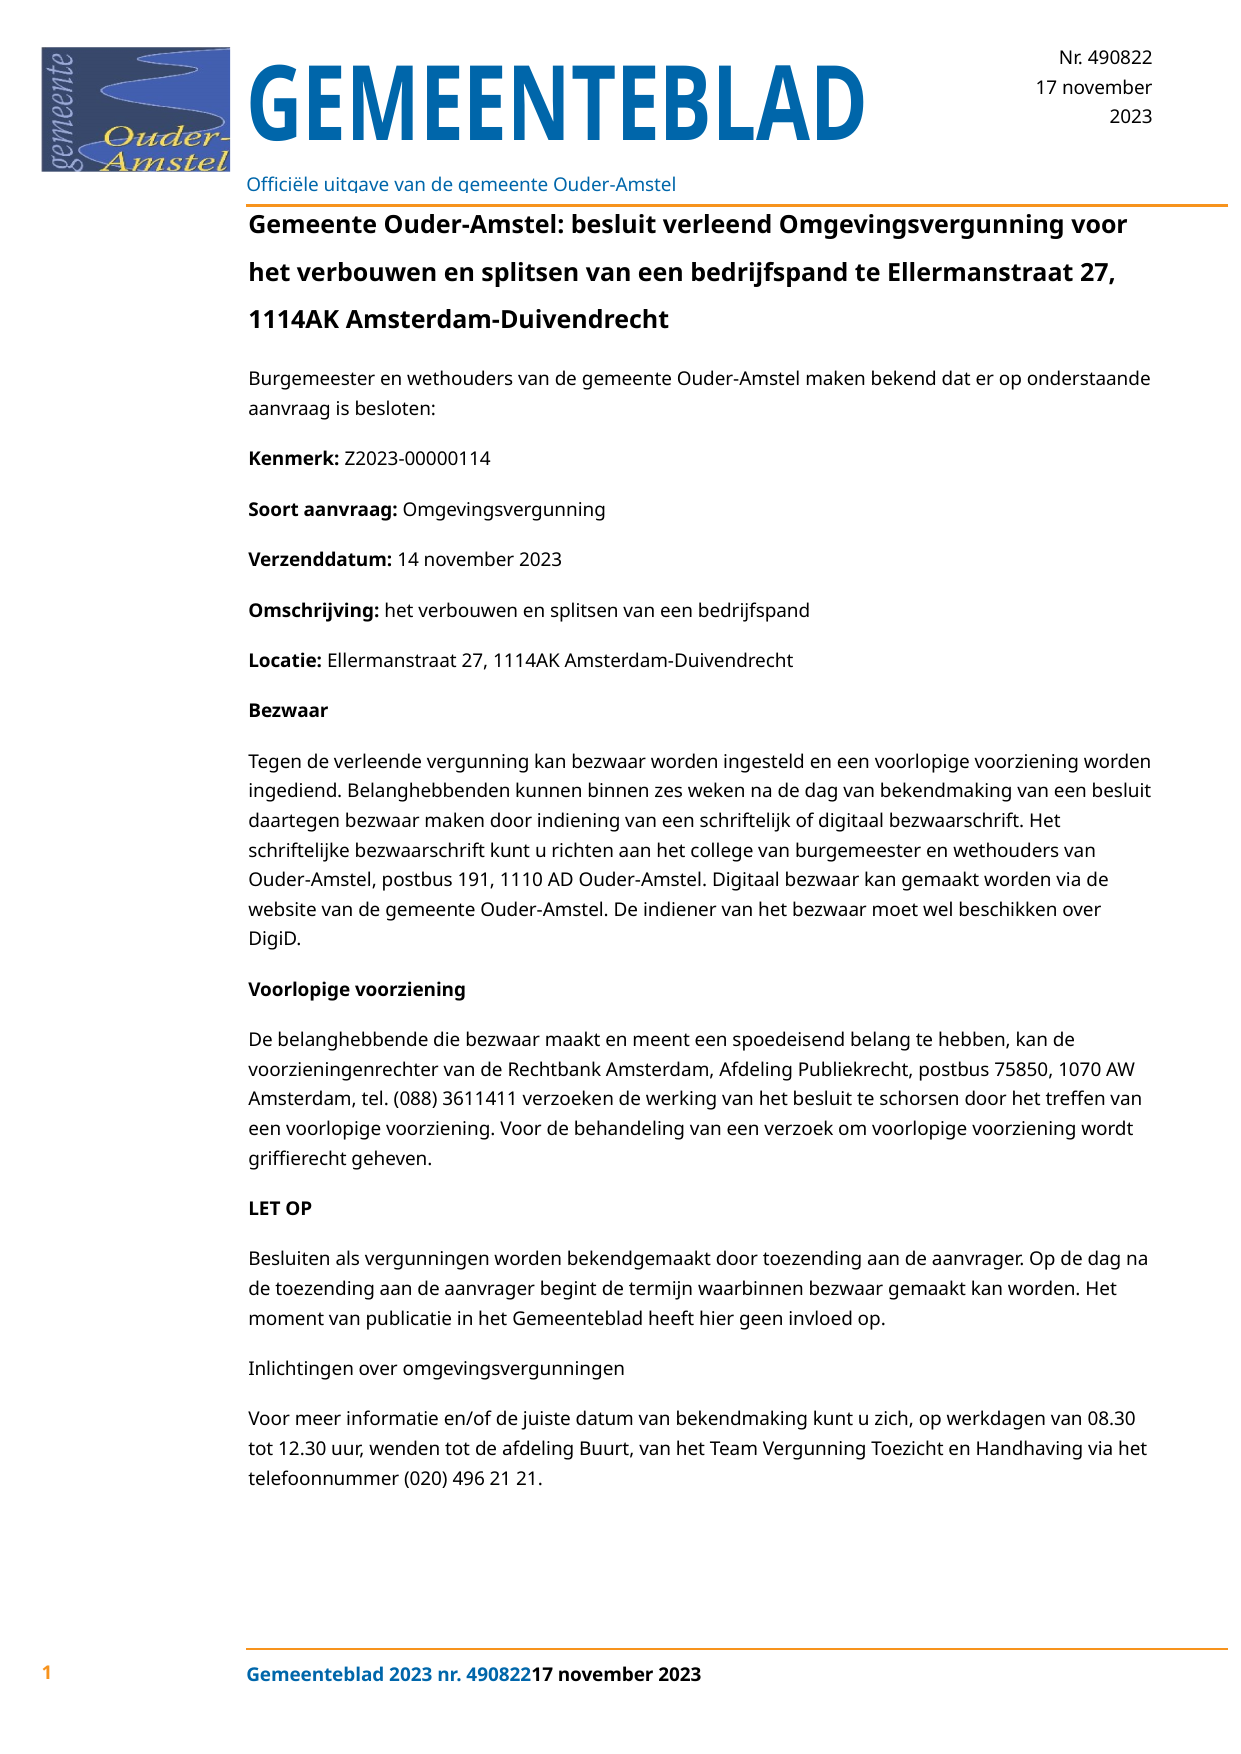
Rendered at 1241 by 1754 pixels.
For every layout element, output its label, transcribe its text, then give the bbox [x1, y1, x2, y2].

text Inlichtingen over omgevingsvergunningen [248, 1355, 1152, 1381]
text Besluiten als vergunningen worden bekendgemaakt door toezending aan de aanvrager. Op de dag na de toezending aan de aanvrager begint de termijn waarbinnen bezwaar gemaakt kan worden. Het moment van publicatie in het Gemeenteblad heeft hier geen invloed op. [248, 1246, 1152, 1330]
text Burgemeester en wethouders van de gemeente Ouder-Amstel maken bekend dat er op onderstaande aanvraag is besloten: [248, 366, 1152, 421]
text De belanghebbende die bezwaar maakt en meent een spoedeisend belang te hebben, kan de voorzieningenrechter van de Rechtbank Amsterdam, Afdeling Publiekrecht, postbus 75850, 1070 AW Amsterdam, tel. (088) 3611411 verzoeken de werking van het besluit te schorsen door het treffen van een voorlopige voorziening. Voor de behandeling van een verzoek om voorlopige voorziening wordt griffierecht geheven. [248, 1026, 1152, 1170]
text Voor meer informatie en/of de juiste datum van bekendmaking kunt u zich, op werkdagen van 08.30 tot 12.30 uur, wenden tot de afdeling Buurt, van het Team Vergunning Toezicht en Handhaving via het telefoonnummer (020) 496 21 21. [248, 1406, 1152, 1490]
text LET OP [248, 1195, 1152, 1221]
text Locatie: Ellermanstraat 27, 1114AK Amsterdam-Duivendrecht [248, 647, 1152, 673]
text Soort aanvraag: Omgevingsvergunning [248, 496, 1152, 522]
text Tegen de verleende vergunning kan bezwaar worden ingesteld en een voorlopige voorziening worden ingediend. Belanghebbenden kunnen binnen zes weken na de dag van bekendmaking van een besluit daartegen bezwaar maken door indiening van een schriftelijk of digitaal bezwaarschrift. Het schriftelijke bezwaarschrift kunt u richten aan het college van burgemeester en wethouders van Ouder-Amstel, postbus 191, 1110 AD Ouder-Amstel. Digitaal bezwaar kan gemaakt worden via de website van de gemeente Ouder-Amstel. De indiener van het bezwaar moet wel beschikken over DigiD. [248, 748, 1152, 951]
text Omschrijving: het verbouwen en splitsen van een bedrijfspand [248, 597, 1152, 622]
text Verzenddatum: 14 november 2023 [248, 546, 1152, 572]
text Kenmerk: Z2023-00000114 [248, 446, 1152, 471]
text Bezwaar [248, 698, 1152, 723]
picture [41, 47, 231, 172]
text Voorlopige voorziening [248, 976, 1152, 1002]
text Gemeente Ouder-Amstel: besluit verleend Omgevingsvergunning voor het verbouwen en splitsen van een bedrijfspand te Ellermanstraat 27, 1114AK Amsterdam-Duivendrecht [248, 207, 1152, 336]
